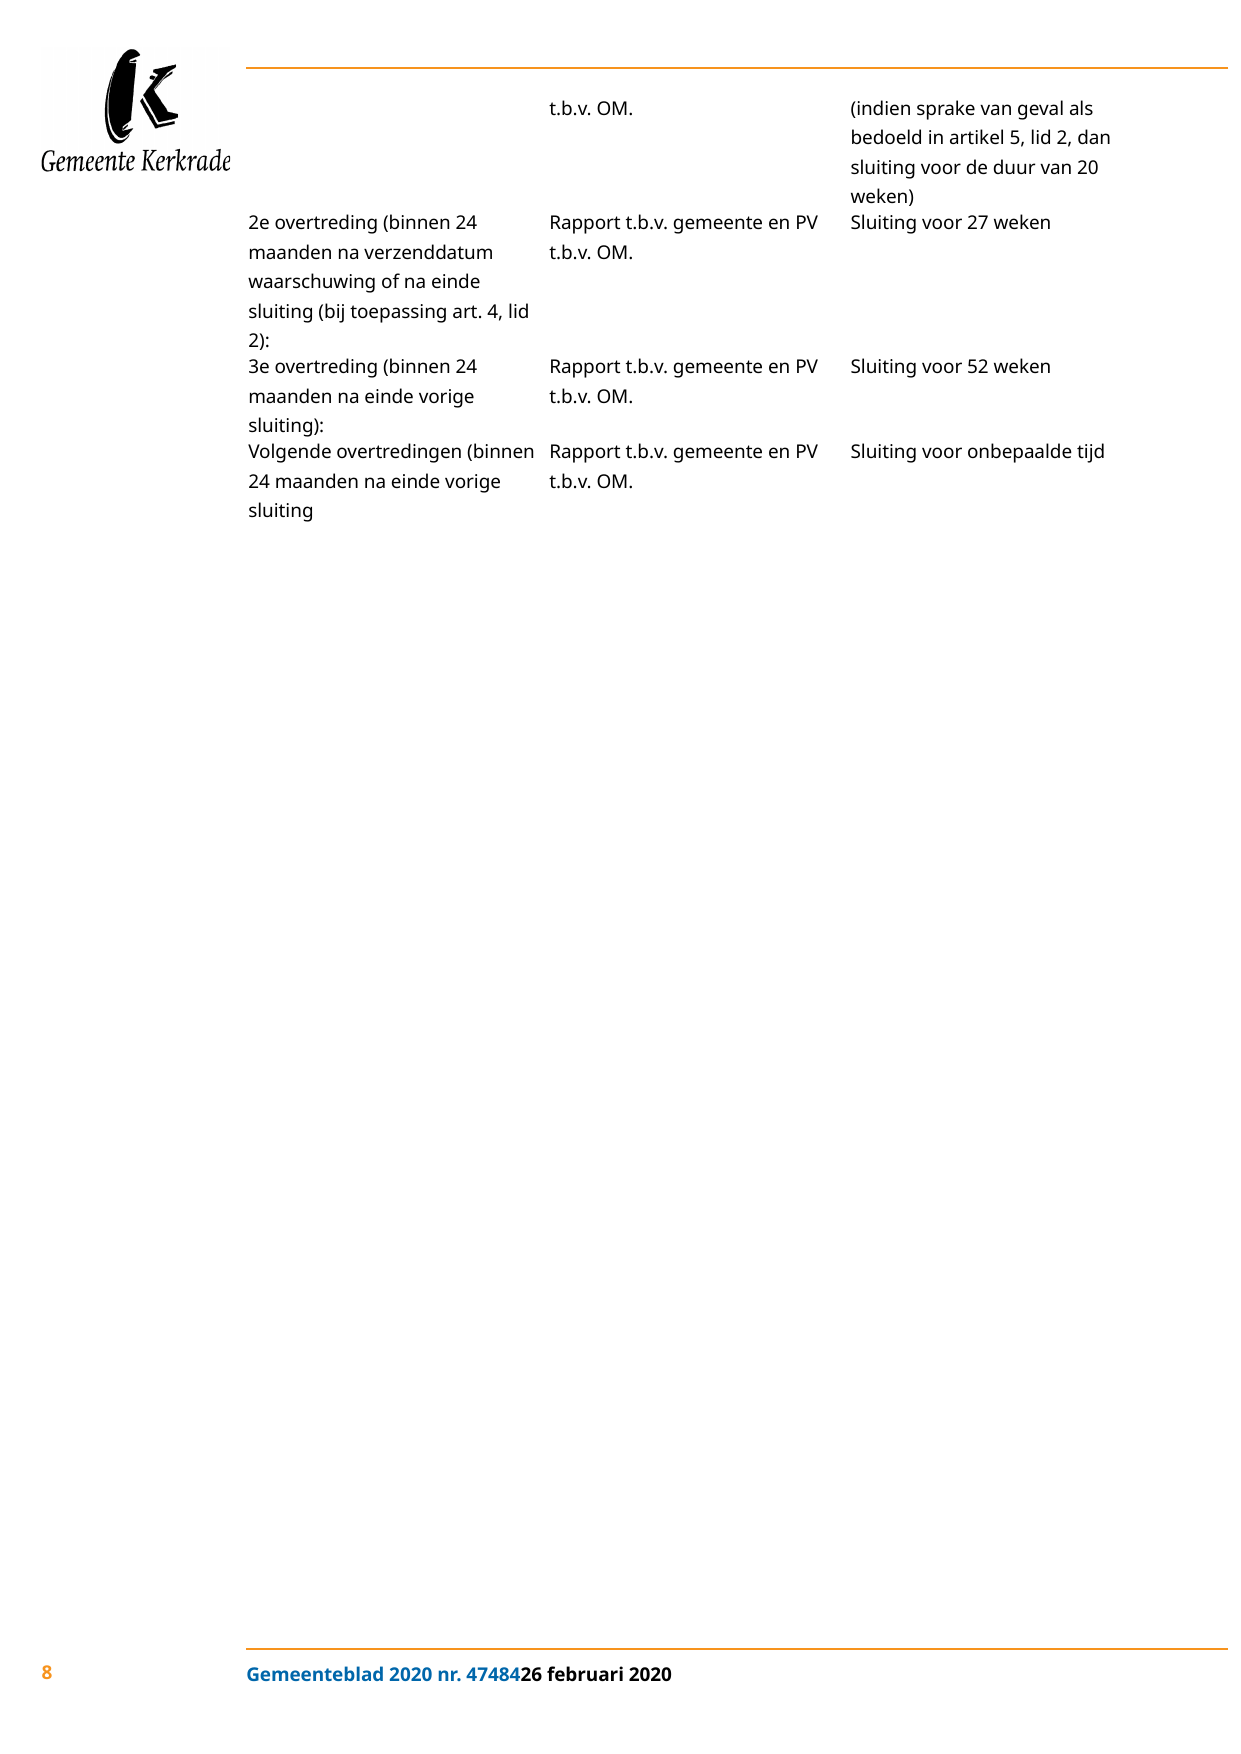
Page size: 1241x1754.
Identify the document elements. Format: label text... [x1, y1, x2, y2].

picture [41, 47, 231, 172]
table_cell t.b.v. OM. [549, 95, 850, 209]
table_cell 3e overtreding (binnen 24 maanden na einde vorige sluiting): [248, 353, 549, 438]
table_cell Sluiting voor onbepaalde tijd [850, 438, 1152, 523]
table_cell Rapport t.b.v. gemeente en PV t.b.v. OM. [549, 438, 850, 523]
table_cell Sluiting voor 27 weken [850, 209, 1152, 353]
table_cell Rapport t.b.v. gemeente en PV t.b.v. OM. [549, 209, 850, 353]
table_cell Sluiting voor 52 weken [850, 353, 1152, 438]
table_cell [248, 95, 549, 209]
table_cell Volgende overtredingen (binnen 24 maanden na einde vorige sluiting [248, 438, 549, 523]
table_cell (indien sprake van geval als bedoeld in artikel 5, lid 2, dan sluiting voor de duur van 20 weken) [850, 95, 1152, 209]
table_cell 2e overtreding (binnen 24 maanden na verzenddatum waarschuwing of na einde sluiting (bij toepassing art. 4, lid 2): [248, 209, 549, 353]
table_cell Rapport t.b.v. gemeente en PV t.b.v. OM. [549, 353, 850, 438]
